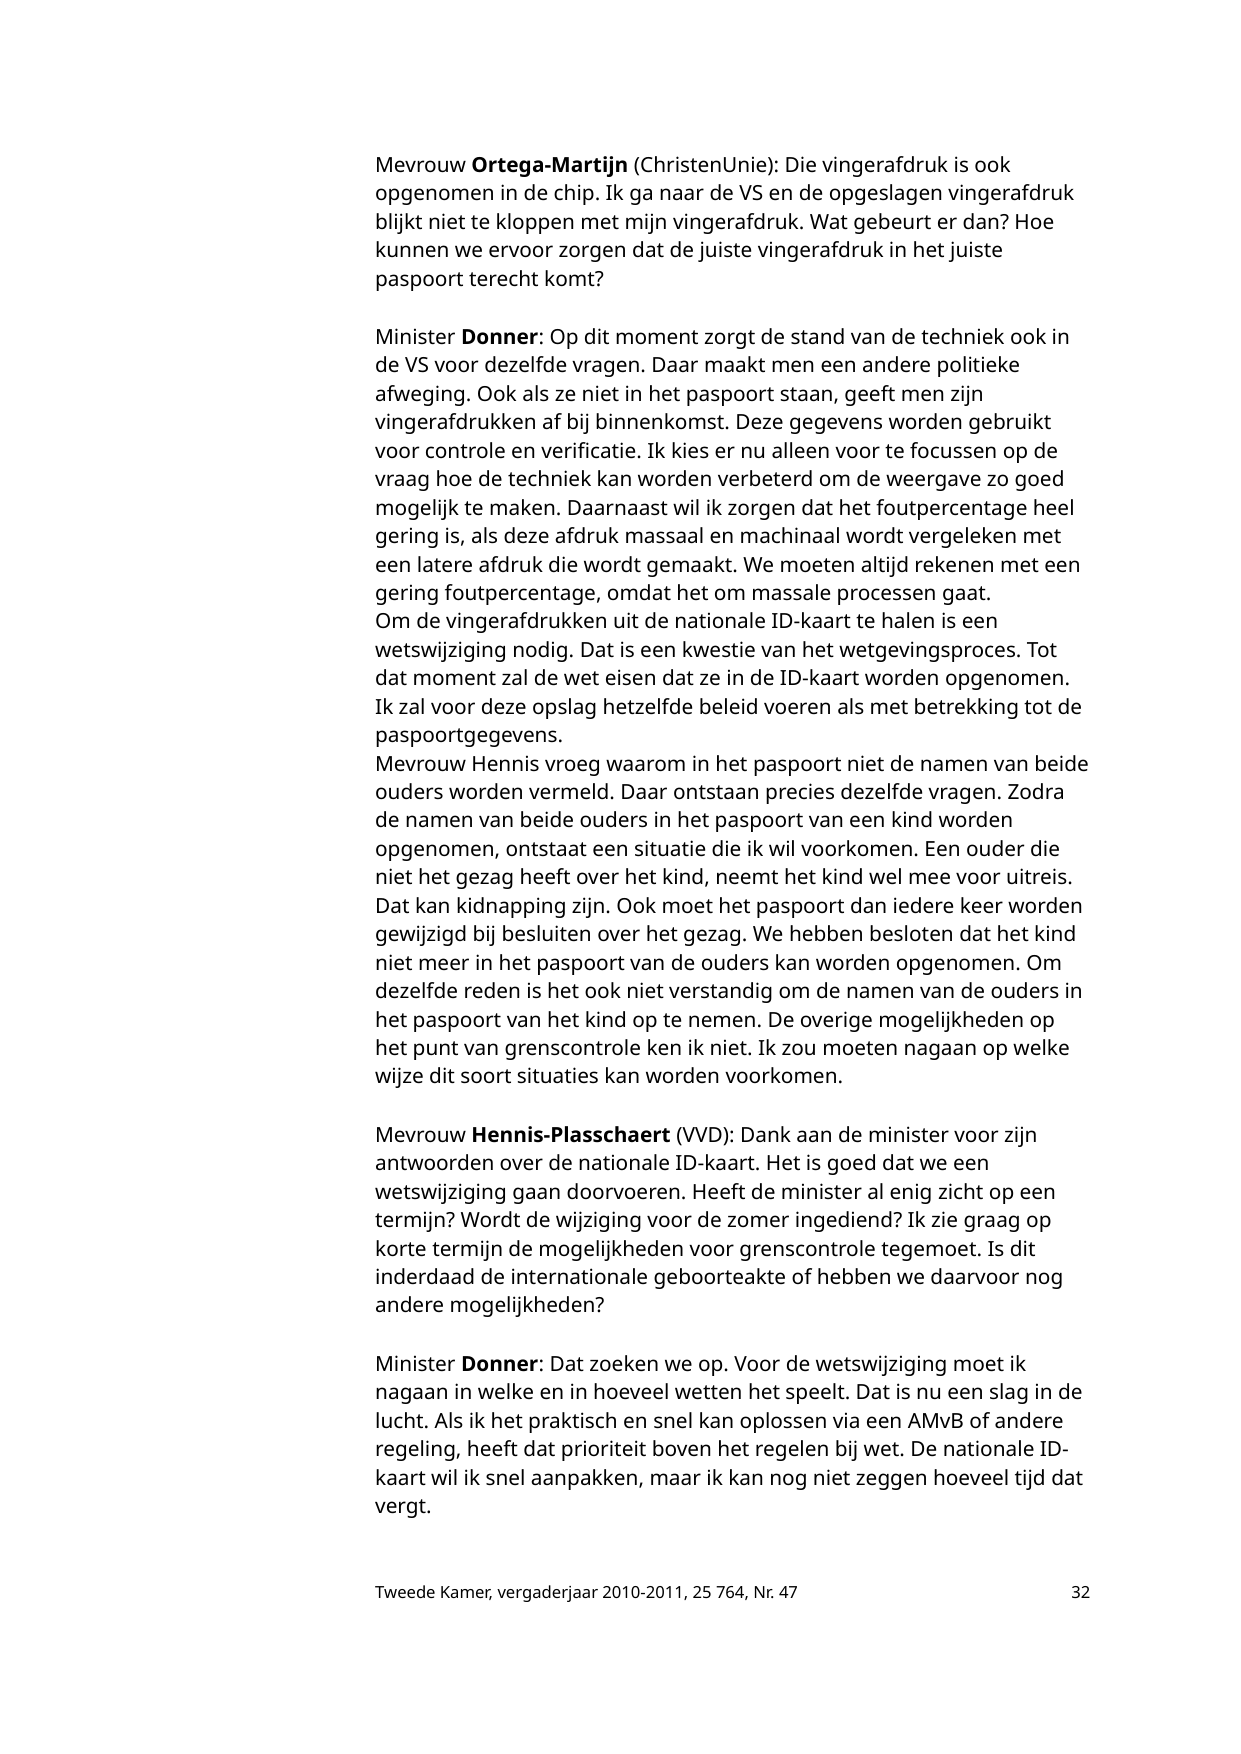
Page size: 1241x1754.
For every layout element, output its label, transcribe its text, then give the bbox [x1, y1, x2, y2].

text Mevrouw Hennis-Plasschaert (VVD): Dank aan de minister voor zijn antwoorden over de nationale ID-kaart. Het is goed dat we een wetswijziging gaan doorvoeren. Heeft de minister al enig zicht op een termijn? Wordt de wijziging voor de zomer ingediend? Ik zie graag op korte termijn de mogelijkheden voor grenscontrole tegemoet. Is dit inderdaad de internationale geboorteakte of hebben we daarvoor nog andere mogelijkheden? [375, 1120, 1090, 1319]
text Mevrouw Hennis vroeg waarom in het paspoort niet de namen van beide ouders worden vermeld. Daar ontstaan precies dezelfde vragen. Zodra de namen van beide ouders in het paspoort van een kind worden opgenomen, ontstaat een situatie die ik wil voorkomen. Een ouder die niet het gezag heeft over het kind, neemt het kind wel mee voor uitreis. Dat kan kidnapping zijn. Ook moet het paspoort dan iedere keer worden gewijzigd bij besluiten over het gezag. We hebben besloten dat het kind niet meer in het paspoort van de ouders kan worden opgenomen. Om dezelfde reden is het ook niet verstandig om de namen van de ouders in het paspoort van het kind op te nemen. De overige mogelijkheden op het punt van grenscontrole ken ik niet. Ik zou moeten nagaan op welke wijze dit soort situaties kan worden voorkomen. [375, 749, 1090, 1090]
text Om de vingerafdrukken uit de nationale ID-kaart te halen is een wetswijziging nodig. Dat is een kwestie van het wetgevingsproces. Tot dat moment zal de wet eisen dat ze in de ID-kaart worden opgenomen. Ik zal voor deze opslag hetzelfde beleid voeren als met betrekking tot de paspoortgegevens. [375, 607, 1090, 749]
text Minister Donner: Dat zoeken we op. Voor de wetswijziging moet ik nagaan in welke en in hoeveel wetten het speelt. Dat is nu een slag in de lucht. Als ik het praktisch en snel kan oplossen via een AMvB of andere regeling, heeft dat prioriteit boven het regelen bij wet. De nationale ID-kaart wil ik snel aanpakken, maar ik kan nog niet zeggen hoeveel tijd dat vergt. [375, 1349, 1090, 1520]
text Mevrouw Ortega-Martijn (ChristenUnie): Die vingerafdruk is ook opgenomen in de chip. Ik ga naar de VS en de opgeslagen vingerafdruk blijkt niet te kloppen met mijn vingerafdruk. Wat gebeurt er dan? Hoe kunnen we ervoor zorgen dat de juiste vingerafdruk in het juiste paspoort terecht komt? [375, 150, 1090, 292]
text Minister Donner: Op dit moment zorgt de stand van de techniek ook in de VS voor dezelfde vragen. Daar maakt men een andere politieke afweging. Ook als ze niet in het paspoort staan, geeft men zijn vingerafdrukken af bij binnenkomst. Deze gegevens worden gebruikt voor controle en verificatie. Ik kies er nu alleen voor te focussen op de vraag hoe de techniek kan worden verbeterd om de weergave zo goed mogelijk te maken. Daarnaast wil ik zorgen dat het foutpercentage heel gering is, als deze afdruk massaal en machinaal wordt vergeleken met een latere afdruk die wordt gemaakt. We moeten altijd rekenen met een gering foutpercentage, omdat het om massale processen gaat. [375, 322, 1090, 607]
